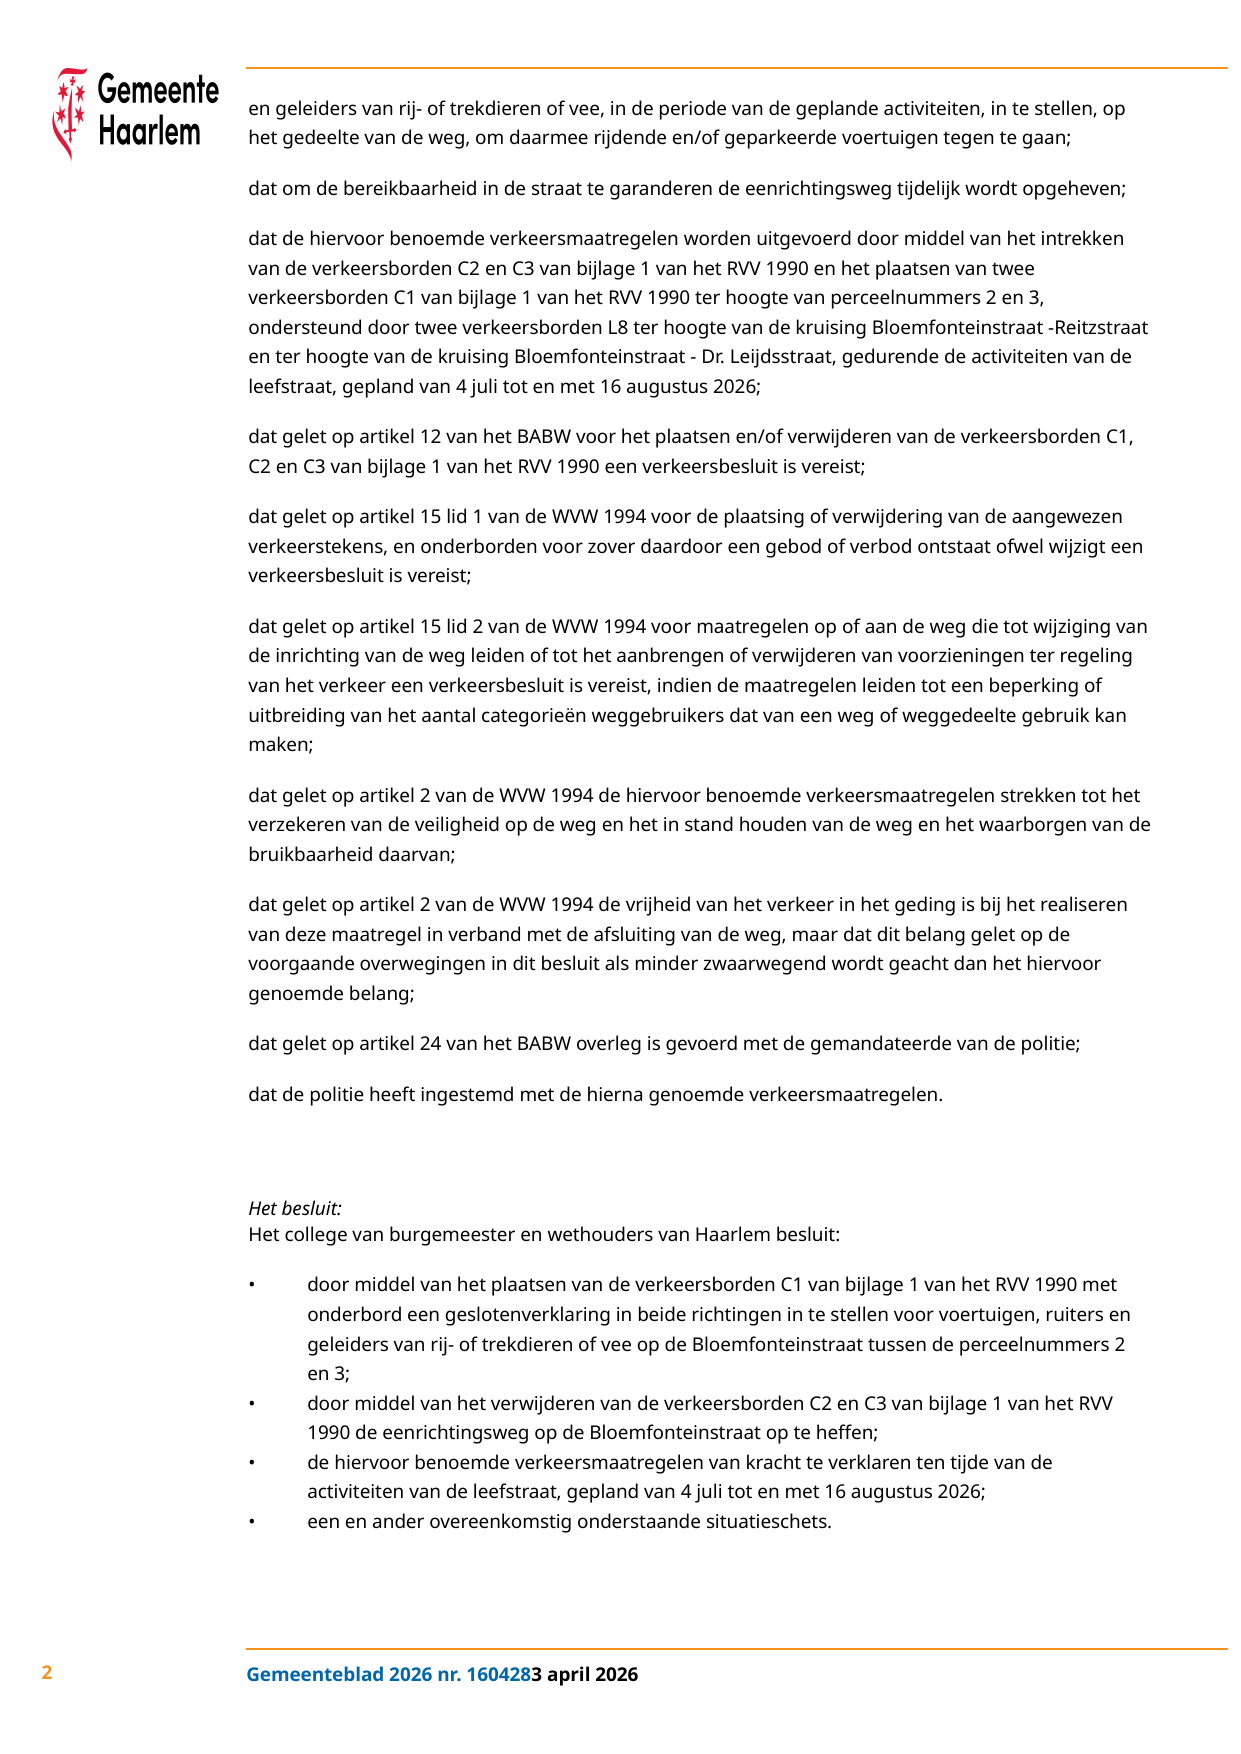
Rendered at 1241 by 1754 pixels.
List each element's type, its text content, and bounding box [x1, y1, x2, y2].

text dat gelet op artikel 12 van het BABW voor het plaatsen en/of verwijderen van de verkeersborden C1, C2 en C3 van bijlage 1 van het RVV 1990 een verkeersbesluit is vereist; [248, 423, 1152, 479]
text Het college van burgemeester en wethouders van Haarlem besluit: [248, 1221, 1152, 1247]
list de hiervoor benoemde verkeersmaatregelen van kracht te verklaren ten tijde van de activiteiten van de leefstraat, gepland van 4 juli tot en met 16 augustus 2026; [248, 1449, 1152, 1504]
text dat de politie heeft ingestemd met de hierna genoemde verkeersmaatregelen. [248, 1081, 1152, 1107]
text dat gelet op artikel 15 lid 1 van de WVW 1994 voor de plaatsing of verwijdering van de aangewezen verkeerstekens, en onderborden voor zover daardoor een gebod of verbod ontstaat ofwel wijzigt een verkeersbesluit is vereist; [248, 503, 1152, 588]
text dat gelet op artikel 24 van het BABW overleg is gevoerd met de gemandateerde van de politie; [248, 1031, 1152, 1056]
list een en ander overeenkomstig onderstaande situatieschets. [248, 1508, 1152, 1534]
text dat de hiervoor benoemde verkeersmaatregelen worden uitgevoerd door middel van het intrekken van de verkeersborden C2 en C3 van bijlage 1 van het RVV 1990 en het plaatsen van twee verkeersborden C1 van bijlage 1 van het RVV 1990 ter hoogte van perceelnummers 2 en 3, ondersteund door twee verkeersborden L8 ter hoogte van de kruising Bloemfonteinstraat -Reitzstraat en ter hoogte van de kruising Bloemfonteinstraat - Dr. Leijdsstraat, gedurende de activiteiten van de leefstraat, gepland van 4 juli tot en met 16 augustus 2026; [248, 225, 1152, 399]
text Het besluit: [248, 1195, 1152, 1221]
text dat gelet op artikel 2 van de WVW 1994 de hiervoor benoemde verkeersmaatregelen strekken tot het verzekeren van de veiligheid op de weg en het in stand houden van de weg en het waarborgen van de bruikbaarheid daarvan; [248, 782, 1152, 867]
text dat gelet op artikel 15 lid 2 van de WVW 1994 voor maatregelen op of aan de weg die tot wijziging van de inrichting van de weg leiden of tot het aanbrengen of verwijderen van voorzieningen ter regeling van het verkeer een verkeersbesluit is vereist, indien de maatregelen leiden tot een beperking of uitbreiding van het aantal categorieën weggebruikers dat van een weg of weggedeelte gebruik kan maken; [248, 613, 1152, 757]
list door middel van het plaatsen van de verkeersborden C1 van bijlage 1 van het RVV 1990 met onderbord een geslotenverklaring in beide richtingen in te stellen voor voertuigen, ruiters en geleiders van rij- of trekdieren of vee op de Bloemfonteinstraat tussen de perceelnummers 2 en 3; [248, 1272, 1152, 1386]
text en geleiders van rij- of trekdieren of vee, in de periode van de geplande activiteiten, in te stellen, op het gedeelte van de weg, om daarmee rijdende en/of geparkeerde voertuigen tegen te gaan; [248, 95, 1152, 150]
text dat om de bereikbaarheid in de straat te garanderen de eenrichtingsweg tijdelijk wordt opgeheven; [248, 175, 1152, 201]
list door middel van het verwijderen van de verkeersborden C2 en C3 van bijlage 1 van het RVV 1990 de eenrichtingsweg op de Bloemfonteinstraat op te heffen; [248, 1390, 1152, 1445]
picture [41, 47, 231, 172]
text dat gelet op artikel 2 van de WVW 1994 de vrijheid van het verkeer in het geding is bij het realiseren van deze maatregel in verband met de afsluiting van de weg, maar dat dit belang gelet op de voorgaande overwegingen in dit besluit als minder zwaarwegend wordt geacht dan het hiervoor genoemde belang; [248, 891, 1152, 1006]
